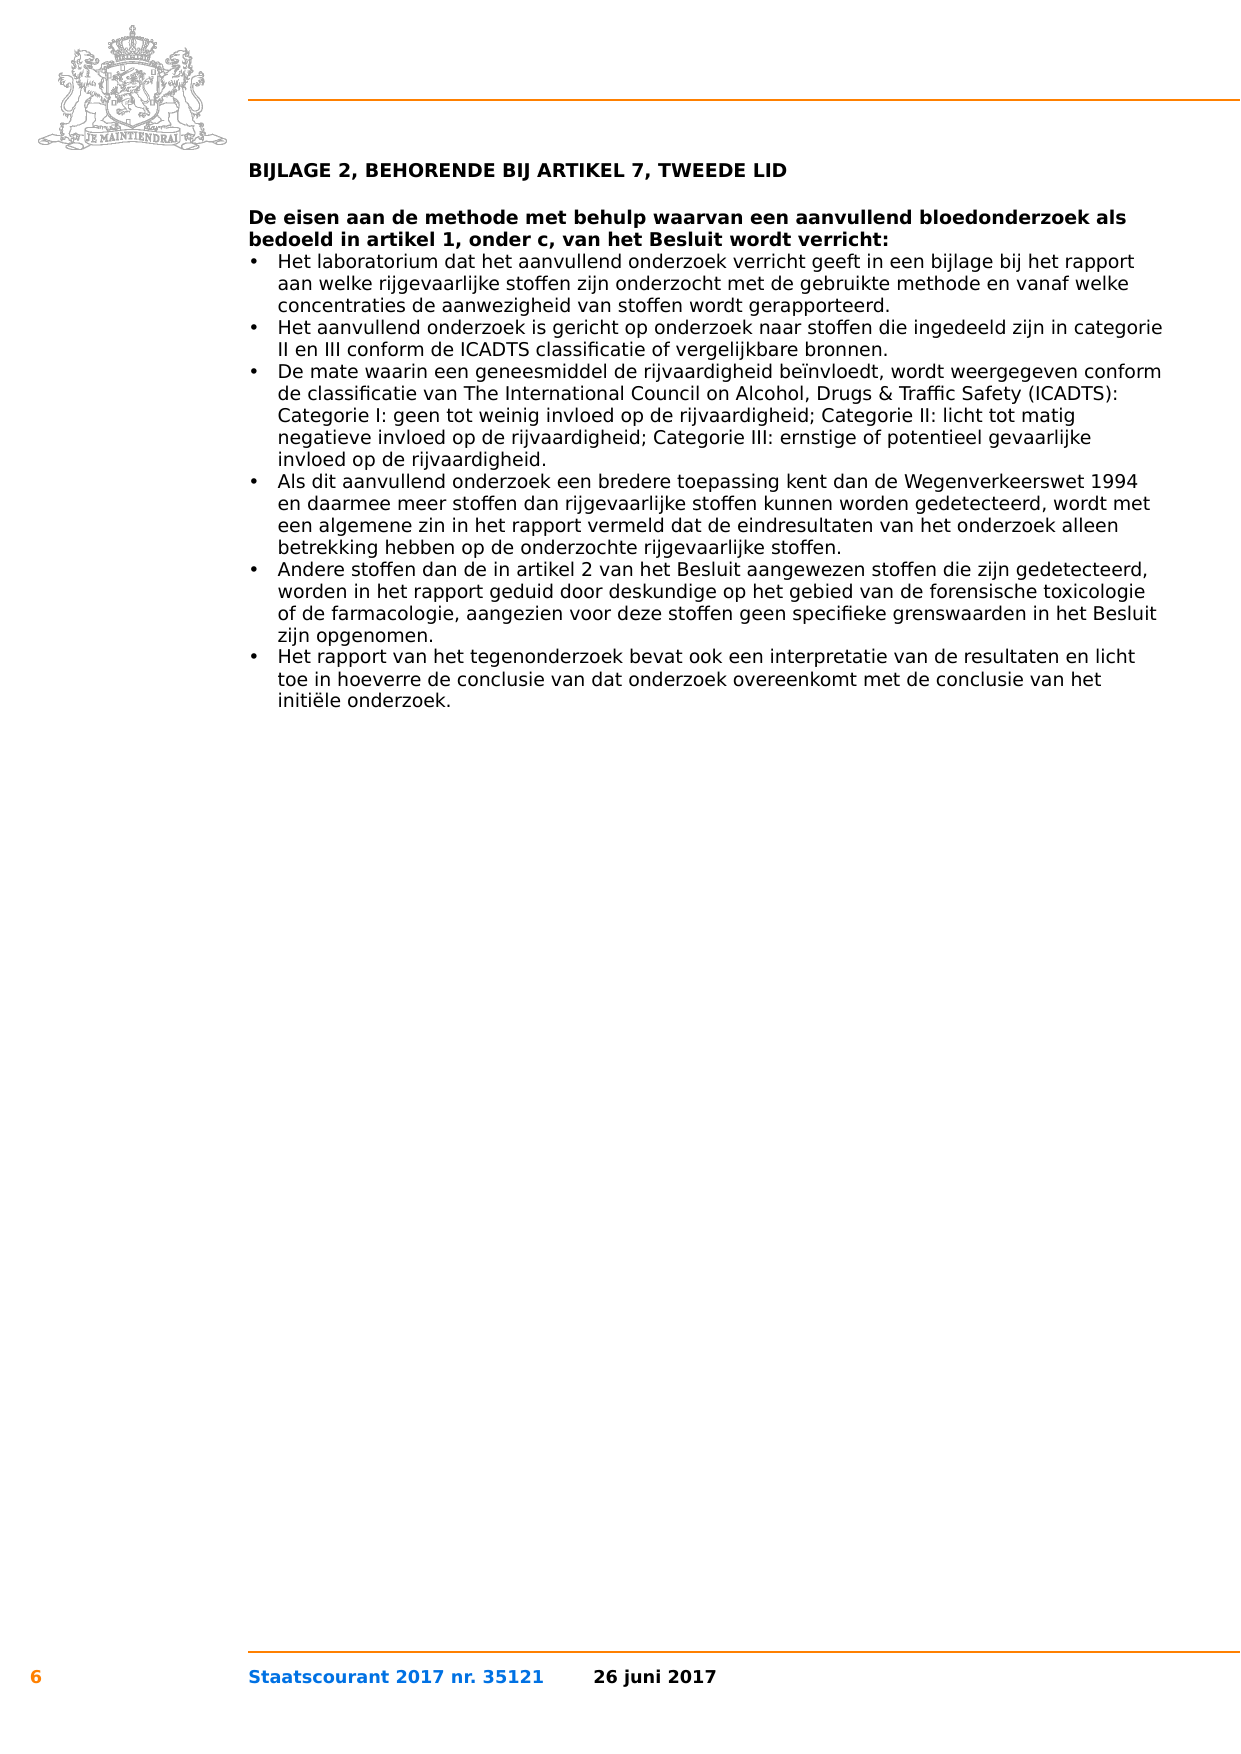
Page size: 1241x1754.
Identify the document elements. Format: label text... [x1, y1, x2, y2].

subtitle BIJLAGE 2, BEHORENDE BIJ ARTIKEL 7, TWEEDE LID [248, 160, 1163, 182]
text • Het aanvullend onderzoek is gericht op onderzoek naar stoffen die ingedeeld zijn in categorie II en III conform de ICADTS classificatie of vergelijkbare bronnen. [248, 317, 1163, 361]
text • Het rapport van het tegenonderzoek bevat ook een interpretatie van de resultaten en licht toe in hoeverre de conclusie van dat onderzoek overeenkomt met de conclusie van het initiële onderzoek. [248, 646, 1163, 712]
text • Andere stoffen dan de in artikel 2 van het Besluit aangewezen stoffen die zijn gedetecteerd, worden in het rapport geduid door deskundige op het gebied van de forensische toxicologie of de farmacologie, aangezien voor deze stoffen geen specifieke grenswaarden in het Besluit zijn opgenomen. [248, 558, 1163, 646]
text De eisen aan de methode met behulp waarvan een aanvullend bloedonderzoek als bedoeld in artikel 1, onder c, van het Besluit wordt verricht: [248, 207, 1163, 251]
text • De mate waarin een geneesmiddel de rijvaardigheid beïnvloedt, wordt weergegeven conform de classificatie van The International Council on Alcohol, Drugs & Traffic Safety (ICADTS): Categorie I: geen tot weinig invloed op de rijvaardigheid; Categorie II: licht tot matig negatieve invloed op de rijvaardigheid; Categorie III: ernstige of potentieel gevaarlijke invloed op de rijvaardigheid. [248, 361, 1163, 471]
picture [38, 25, 227, 150]
text • Het laboratorium dat het aanvullend onderzoek verricht geeft in een bijlage bij het rapport aan welke rijgevaarlijke stoffen zijn onderzocht met de gebruikte methode en vanaf welke concentraties de aanwezigheid van stoffen wordt gerapporteerd. [248, 251, 1163, 317]
text • Als dit aanvullend onderzoek een bredere toepassing kent dan de Wegenverkeerswet 1994 en daarmee meer stoffen dan rijgevaarlijke stoffen kunnen worden gedetecteerd, wordt met een algemene zin in het rapport vermeld dat de eindresultaten van het onderzoek alleen betrekking hebben op de onderzochte rijgevaarlijke stoffen. [248, 471, 1163, 558]
